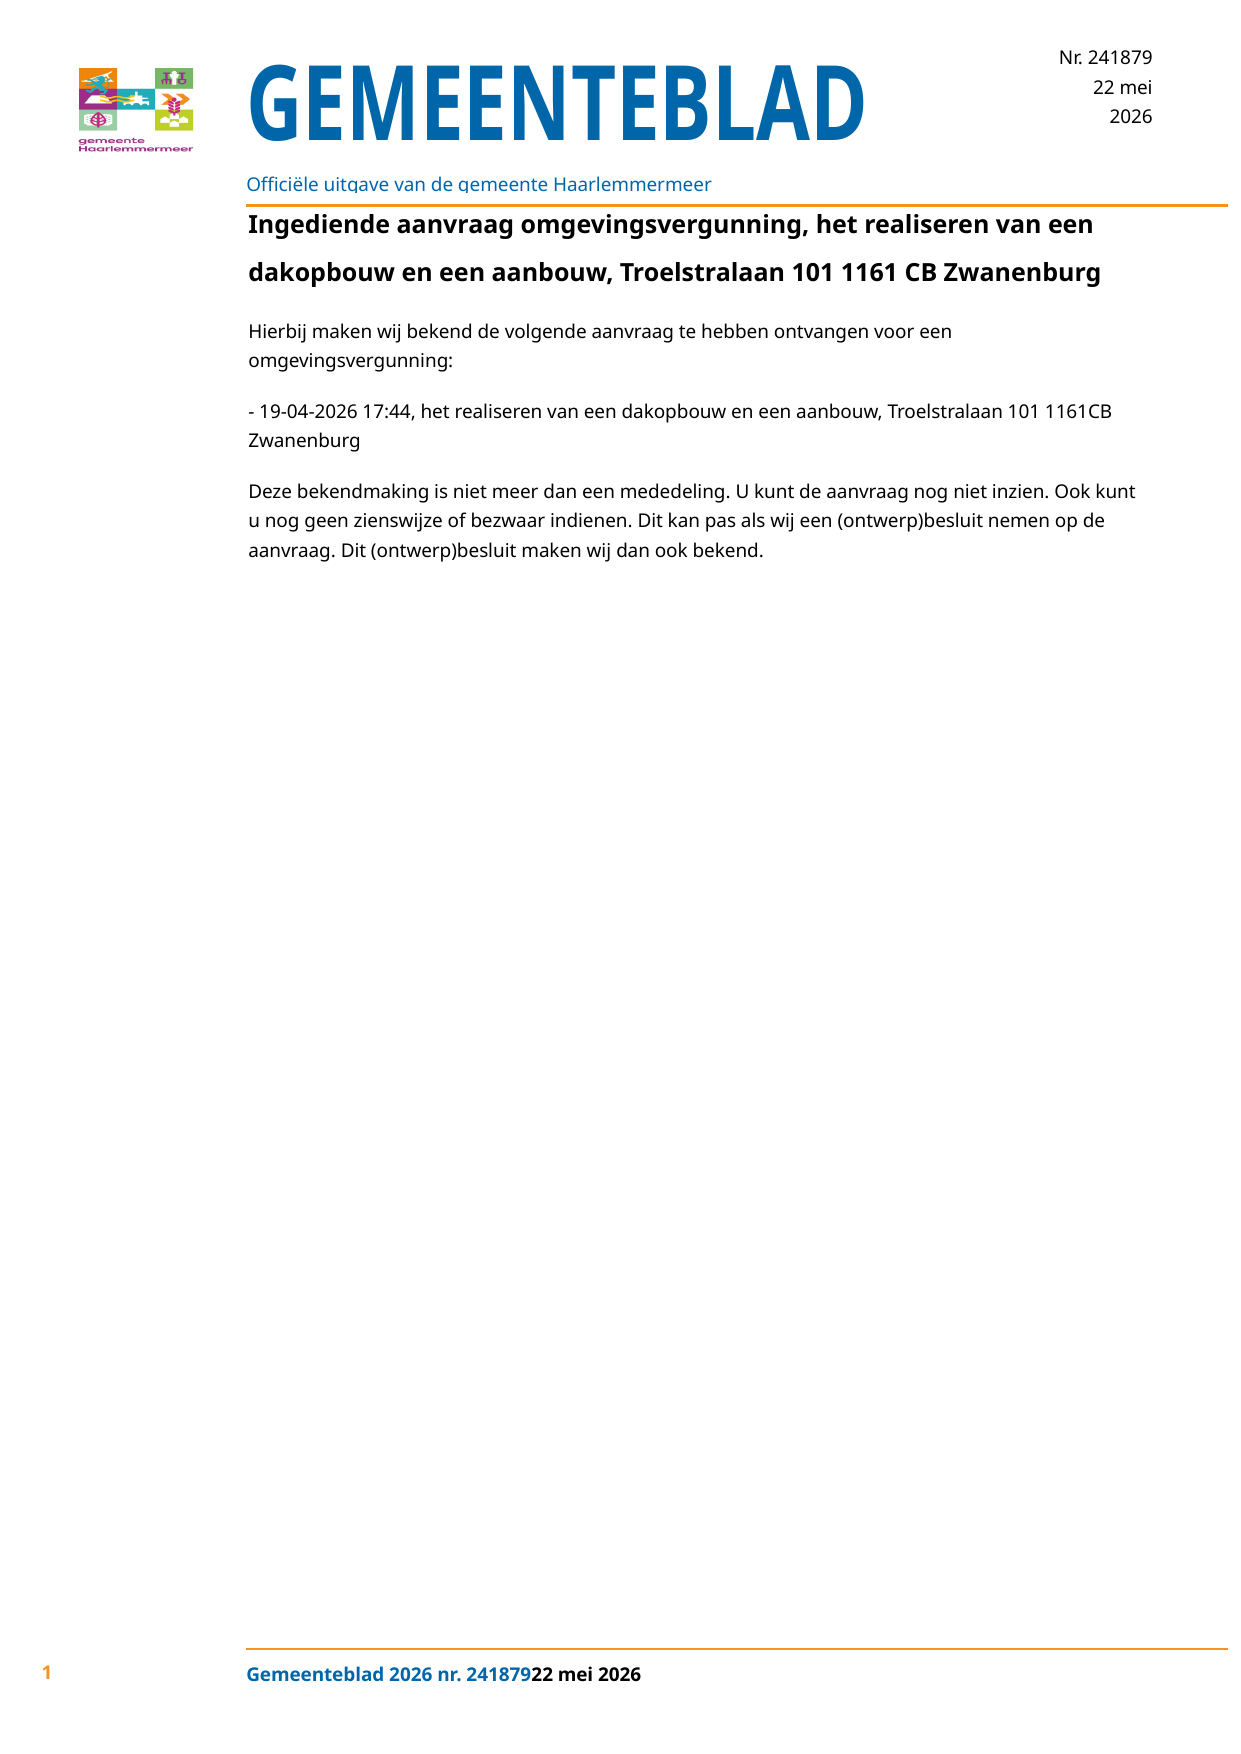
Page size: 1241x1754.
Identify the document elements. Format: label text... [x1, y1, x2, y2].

picture [41, 47, 231, 172]
text Deze bekendmaking is niet meer dan een mededeling. U kunt de aanvraag nog niet inzien. Ook kunt u nog geen zienswijze of bezwaar indienen. Dit kan pas als wij een (ontwerp)besluit nemen op de aanvraag. Dit (ontwerp)besluit maken wij dan ook bekend. [248, 478, 1152, 563]
text Hierbij maken wij bekend de volgende aanvraag te hebben ontvangen voor een omgevingsvergunning: [248, 318, 1152, 373]
text Ingediende aanvraag omgevingsvergunning, het realiseren van een dakopbouw en een aanbouw, Troelstralaan 101 1161 CB Zwanenburg [248, 207, 1152, 288]
text - 19-04-2026 17:44, het realiseren van een dakopbouw en een aanbouw, Troelstralaan 101 1161CB Zwanenburg [248, 398, 1152, 453]
